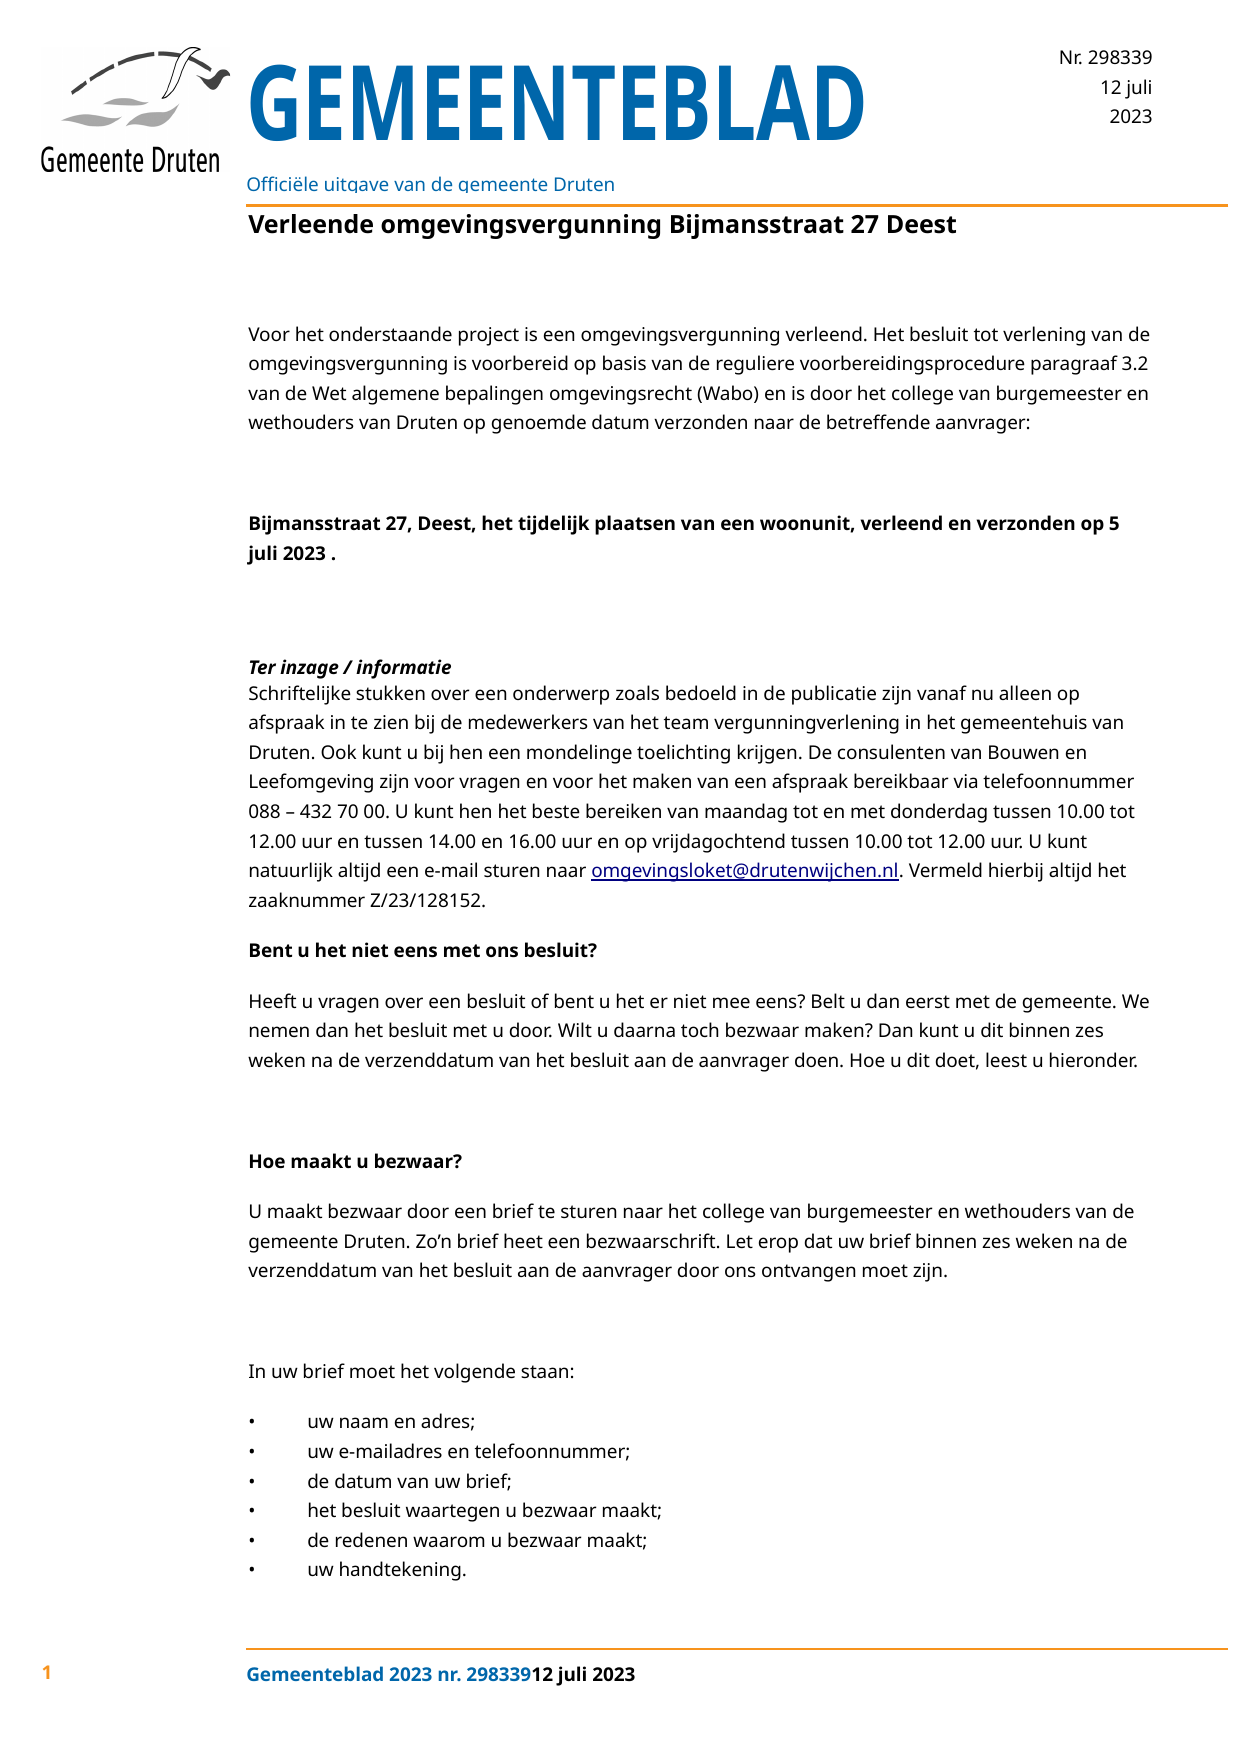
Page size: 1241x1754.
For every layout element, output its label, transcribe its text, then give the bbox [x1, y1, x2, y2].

list de datum van uw brief; [248, 1468, 1152, 1494]
picture [41, 47, 231, 172]
text U maakt bezwaar door een brief te sturen naar het college van burgemeester en wethouders van de gemeente Druten. Zo’n brief heet een bezwaarschrift. Let erop dat uw brief binnen zes weken na de verzenddatum van het besluit aan de aanvrager door ons ontvangen moet zijn. [248, 1198, 1152, 1283]
text Hoe maakt u bezwaar? [248, 1148, 1152, 1174]
text Heeft u vragen over een besluit of bent u het er niet mee eens? Belt u dan eerst met de gemeente. We nemen dan het besluit met u door. Wilt u daarna toch bezwaar maken? Dan kunt u dit binnen zes weken na de verzenddatum van het besluit aan de aanvrager doen. Hoe u dit doet, leest u hieronder. [248, 988, 1152, 1073]
list de redenen waarom u bezwaar maakt; [248, 1527, 1152, 1553]
list het besluit waartegen u bezwaar maakt; [248, 1497, 1152, 1523]
list uw naam en adres; [248, 1409, 1152, 1434]
text Schriftelijke stukken over een onderwerp zoals bedoeld in de publicatie zijn vanaf nu alleen op afspraak in te zien bij de medewerkers van het team vergunningverlening in het gemeentehuis van Druten. Ook kunt u bij hen een mondelinge toelichting krijgen. De consulenten van Bouwen en Leefomgeving zijn voor vragen en voor het maken van een afspraak bereikbaar via telefoonnummer 088 – 432 70 00. U kunt hen het beste bereiken van maandag tot en met donderdag tussen 10.00 tot 12.00 uur en tussen 14.00 en 16.00 uur en op vrijdagochtend tussen 10.00 tot 12.00 uur. U kunt natuurlijk altijd een e-mail sturen naar omgevingsloket@drutenwijchen.nl. Vermeld hierbij altijd het zaaknummer Z/23/128152. [248, 680, 1152, 913]
list uw handtekening. [248, 1557, 1152, 1582]
text Ter inzage / informatie [248, 654, 1152, 680]
text Bent u het niet eens met ons besluit? [248, 937, 1152, 963]
list uw e-mailadres en telefoonnummer; [248, 1438, 1152, 1464]
text In uw brief moet het volgende staan: [248, 1358, 1152, 1384]
text Bijmansstraat 27, Deest, het tijdelijk plaatsen van een woonunit, verleend en verzonden op 5 juli 2023 . [248, 510, 1152, 566]
text Verleende omgevingsvergunning Bijmansstraat 27 Deest [248, 207, 1152, 241]
text Voor het onderstaande project is een omgevingsvergunning verleend. Het besluit tot verlening van de omgevingsvergunning is voorbereid op basis van de reguliere voorbereidingsprocedure paragraaf 3.2 van de Wet algemene bepalingen omgevingsrecht (Wabo) en is door het college van burgemeester en wethouders van Druten op genoemde datum verzonden naar de betreffende aanvrager: [248, 321, 1152, 435]
